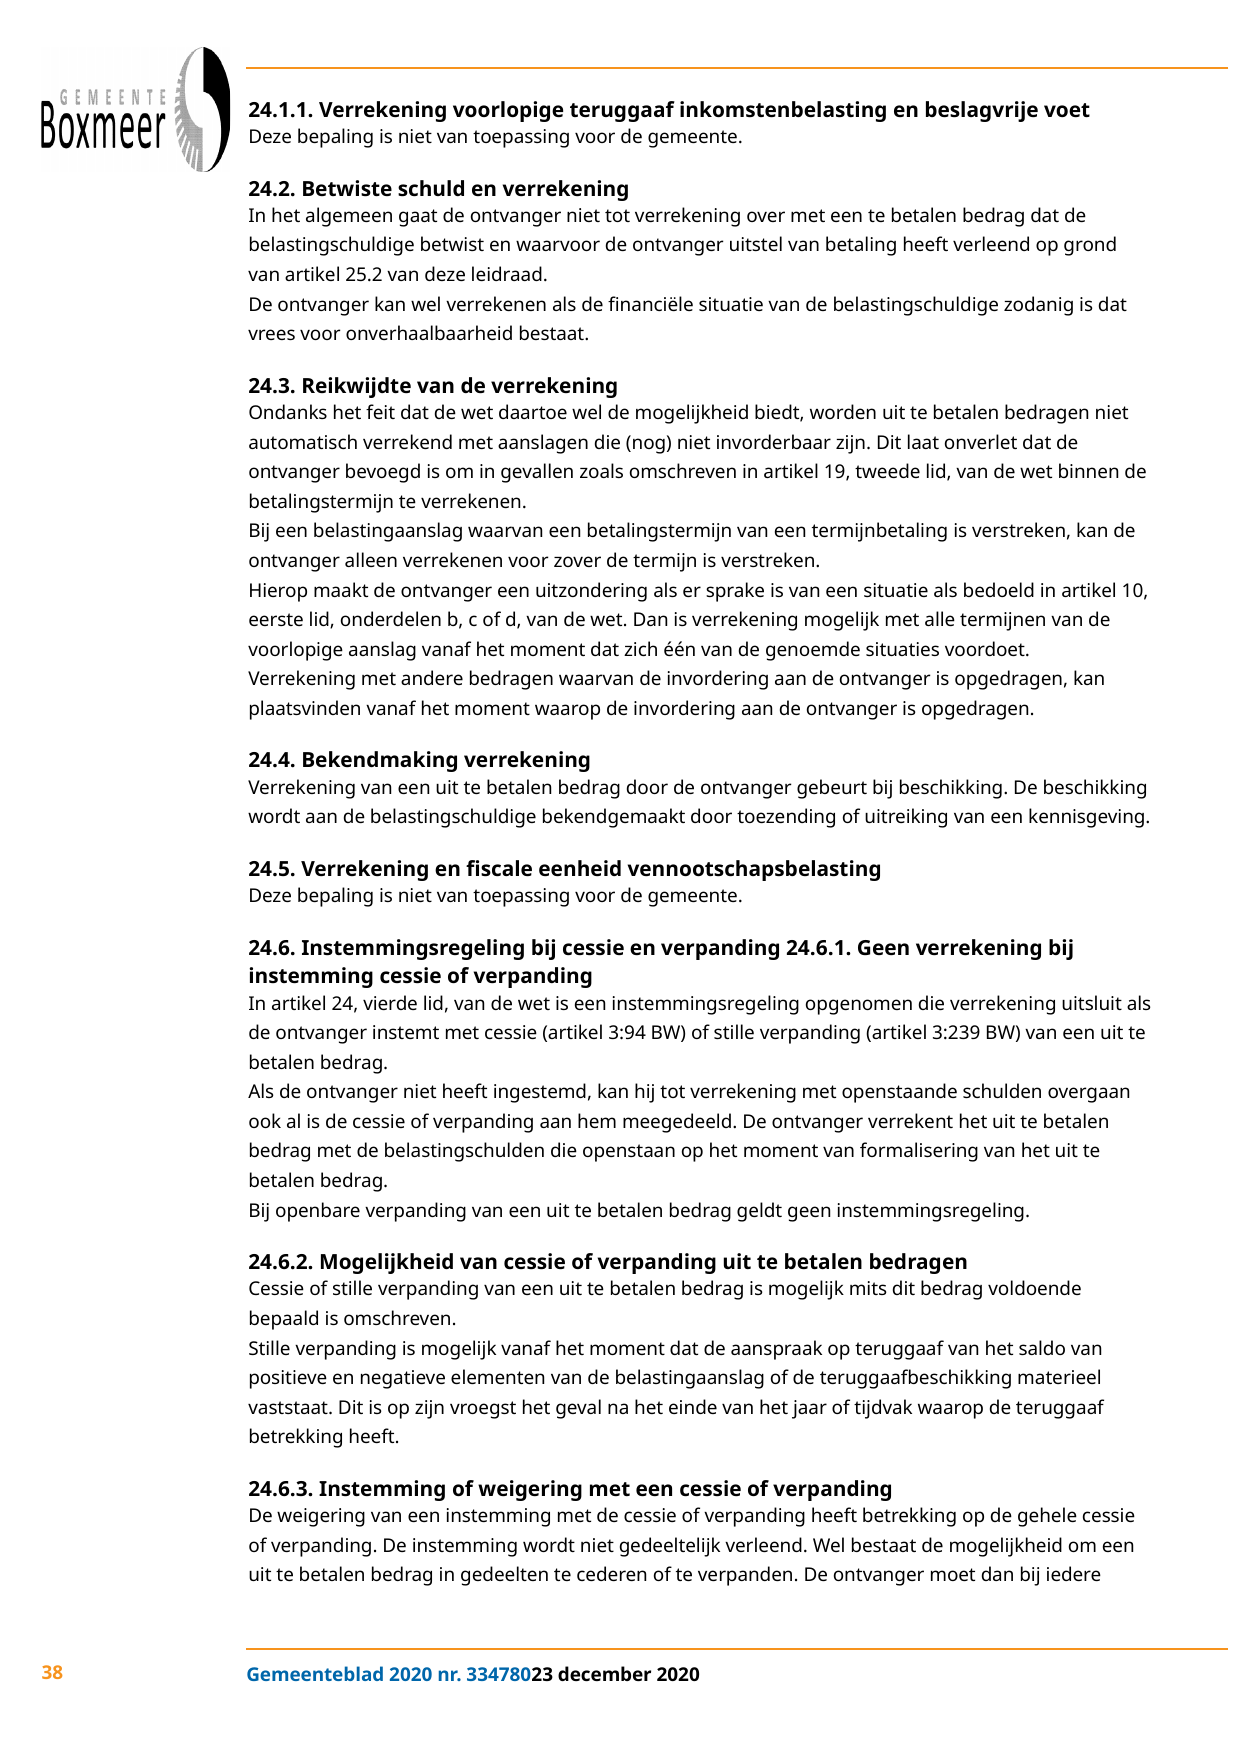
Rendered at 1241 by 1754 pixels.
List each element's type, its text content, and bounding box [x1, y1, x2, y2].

text Deze bepaling is niet van toepassing voor de gemeente. [248, 882, 1152, 908]
text 24.6.2. Mogelijkheid van cessie of verpanding uit te betalen bedragen [248, 1247, 1152, 1276]
text Stille verpanding is mogelijk vanaf het moment dat de aanspraak op teruggaaf van het saldo van positieve en negatieve elementen van de belastingaanslag of de teruggaafbeschikking materieel vaststaat. Dit is op zijn vroegst het geval na het einde van het jaar of tijdvak waarop de teruggaaf betrekking heeft. [248, 1335, 1152, 1449]
text De ontvanger kan wel verrekenen als de financiële situatie van de belastingschuldige zodanig is dat vrees voor onverhaalbaarheid bestaat. [248, 291, 1152, 346]
text 24.5. Verrekening en fiscale eenheid vennootschapsbelasting [248, 854, 1152, 882]
text Als de ontvanger niet heeft ingestemd, kan hij tot verrekening met openstaande schulden overgaan ook al is de cessie of verpanding aan hem meegedeeld. De ontvanger verrekent het uit te betalen bedrag met de belastingschulden die openstaan op het moment van formalisering van het uit te betalen bedrag. [248, 1078, 1152, 1193]
text De weigering van een instemming met de cessie of verpanding heeft betrekking op de gehele cessie of verpanding. De instemming wordt niet gedeeltelijk verleend. Wel bestaat de mogelijkheid om een uit te betalen bedrag in gedeelten te cederen of te verpanden. De ontvanger moet dan bij iedere [248, 1502, 1152, 1587]
picture [41, 47, 231, 172]
text Hierop maakt de ontvanger een uitzondering als er sprake is van een situatie als bedoeld in artikel 10, eerste lid, onderdelen b, c of d, van de wet. Dan is verrekening mogelijk met alle termijnen van de voorlopige aanslag vanaf het moment dat zich één van de genoemde situaties voordoet. [248, 577, 1152, 662]
text Bij een belastingaanslag waarvan een betalingstermijn van een termijnbetaling is verstreken, kan de ontvanger alleen verrekenen voor zover de termijn is verstreken. [248, 518, 1152, 573]
text Verrekening van een uit te betalen bedrag door de ontvanger gebeurt bij beschikking. De beschikking wordt aan de belastingschuldige bekendgemaakt door toezending of uitreiking van een kennisgeving. [248, 774, 1152, 829]
text Bij openbare verpanding van een uit te betalen bedrag geldt geen instemmingsregeling. [248, 1197, 1152, 1222]
text Cessie of stille verpanding van een uit te betalen bedrag is mogelijk mits dit bedrag voldoende bepaald is omschreven. [248, 1276, 1152, 1331]
text In het algemeen gaat de ontvanger niet tot verrekening over met een te betalen bedrag dat de belastingschuldige betwist en waarvoor de ontvanger uitstel van betaling heeft verleend op grond van artikel 25.2 van deze leidraad. [248, 202, 1152, 287]
text 24.3. Reikwijdte van de verrekening [248, 371, 1152, 399]
text 24.1.1. Verrekening voorlopige teruggaaf inkomstenbelasting en beslagvrije voet [248, 95, 1152, 123]
text 24.6.3. Instemming of weigering met een cessie of verpanding [248, 1474, 1152, 1502]
text 24.2. Betwiste schuld en verrekening [248, 174, 1152, 202]
text 24.4. Bekendmaking verrekening [248, 746, 1152, 774]
text Verrekening met andere bedragen waarvan de invordering aan de ontvanger is opgedragen, kan plaatsvinden vanaf het moment waarop de invordering aan de ontvanger is opgedragen. [248, 666, 1152, 721]
text In artikel 24, vierde lid, van de wet is een instemmingsregeling opgenomen die verrekening uitsluit als de ontvanger instemt met cessie (artikel 3:94 BW) of stille verpanding (artikel 3:239 BW) van een uit te betalen bedrag. [248, 990, 1152, 1074]
text Deze bepaling is niet van toepassing voor de gemeente. [248, 123, 1152, 149]
text 24.6. Instemmingsregeling bij cessie en verpanding 24.6.1. Geen verrekening bij instemming cessie of verpanding [248, 933, 1152, 990]
text Ondanks het feit dat de wet daartoe wel de mogelijkheid biedt, worden uit te betalen bedragen niet automatisch verrekend met aanslagen die (nog) niet invorderbaar zijn. Dit laat onverlet dat de ontvanger bevoegd is om in gevallen zoals omschreven in artikel 19, tweede lid, van de wet binnen de betalingstermijn te verrekenen. [248, 399, 1152, 514]
